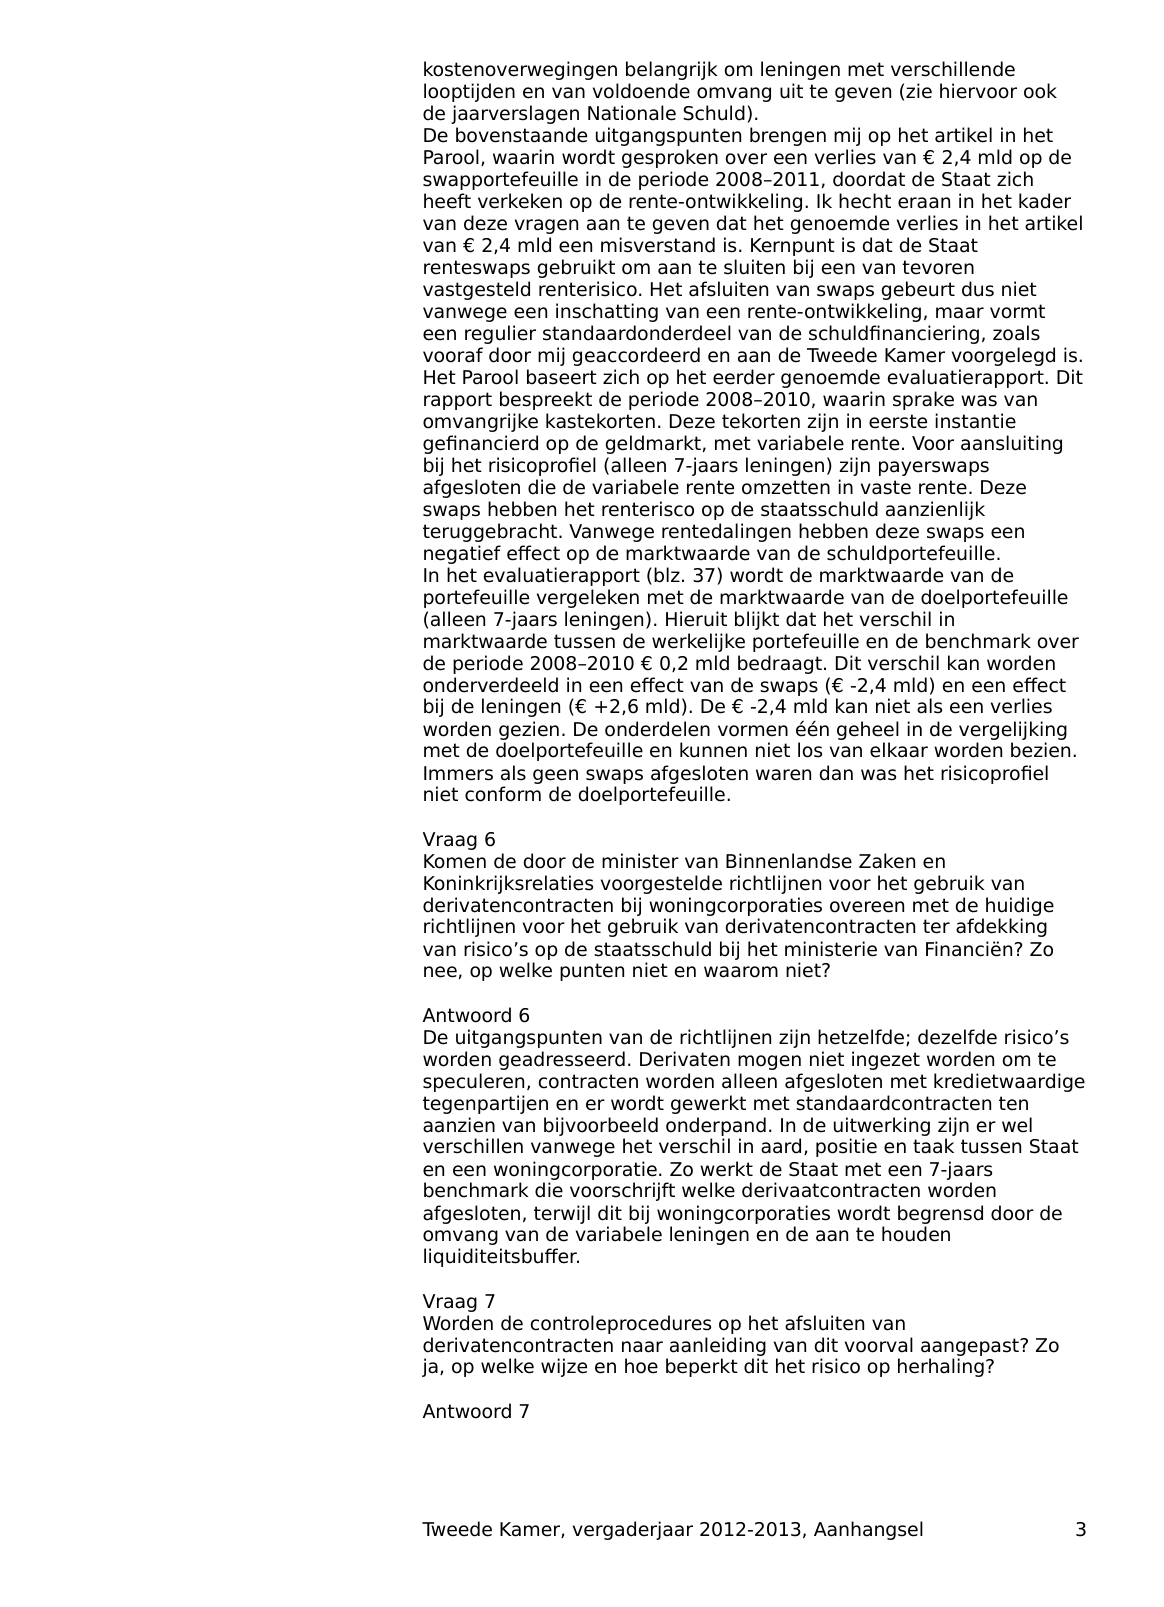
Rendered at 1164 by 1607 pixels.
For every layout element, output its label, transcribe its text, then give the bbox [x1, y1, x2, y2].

text Het Parool baseert zich op het eerder genoemde evaluatierapport. Dit rapport bespreekt de periode 2008–2010, waarin sprake was van omvangrijke kastekorten. Deze tekorten zijn in eerste instantie gefinancierd op de geldmarkt, met variabele rente. Voor aansluiting bij het risicoprofiel (alleen 7-jaars leningen) zijn payerswaps afgesloten die de variabele rente omzetten in vaste rente. Deze swaps hebben het renterisco op de staatsschuld aanzienlijk teruggebracht. Vanwege rentedalingen hebben deze swaps een negatief effect op de marktwaarde van de schuldportefeuille. [422, 367, 1087, 564]
text De uitgangspunten van de richtlijnen zijn hetzelfde; dezelfde risico’s worden geadresseerd. Derivaten mogen niet ingezet worden om te speculeren, contracten worden alleen afgesloten met kredietwaardige tegenpartijen en er wordt gewerkt met standaardcontracten ten aanzien van bijvoorbeeld onderpand. In de uitwerking zijn er wel verschillen vanwege het verschil in aard, positie en taak tussen Staat en een woningcorporatie. Zo werkt de Staat met een 7-jaars benchmark die voorschrijft welke derivaatcontracten worden afgesloten, terwijl dit bij woningcorporaties wordt begrensd door de omvang van de variabele leningen en de aan te houden liquiditeitsbuffer. [422, 1027, 1087, 1268]
text Komen de door de minister van Binnenlandse Zaken en Koninkrijksrelaties voorgestelde richtlijnen voor het gebruik van derivatencontracten bij woningcorporaties overeen met de huidige richtlijnen voor het gebruik van derivatencontracten ter afdekking van risico’s op de staatsschuld bij het ministerie van Financiën? Zo nee, op welke punten niet en waarom niet? [422, 851, 1087, 982]
text De bovenstaande uitgangspunten brengen mij op het artikel in het Parool, waarin wordt gesproken over een verlies van € 2,4 mld op de swapportefeuille in de periode 2008–2011, doordat de Staat zich heeft verkeken op de rente-ontwikkeling. Ik hecht eraan in het kader van deze vragen aan te geven dat het genoemde verlies in het artikel van € 2,4 mld een misverstand is. Kernpunt is dat de Staat renteswaps gebruikt om aan te sluiten bij een van tevoren vastgesteld renterisico. Het afsluiten van swaps gebeurt dus niet vanwege een inschatting van een rente-ontwikkeling, maar vormt een regulier standaardonderdeel van de schuldfinanciering, zoals vooraf door mij geaccordeerd en aan de Tweede Kamer voorgelegd is. [422, 125, 1087, 367]
text Antwoord 7 [422, 1401, 1087, 1423]
text Vraag 6 [422, 828, 1087, 851]
text Antwoord 6 [422, 1004, 1087, 1027]
text In het evaluatierapport (blz. 37) wordt de marktwaarde van de portefeuille vergeleken met de marktwaarde van de doelportefeuille (alleen 7-jaars leningen). Hieruit blijkt dat het verschil in marktwaarde tussen de werkelijke portefeuille en de benchmark over de periode 2008–2010 € 0,2 mld bedraagt. Dit verschil kan worden onderverdeeld in een effect van de swaps (€ -2,4 mld) en een effect bij de leningen (€ +2,6 mld). De € -2,4 mld kan niet als een verlies worden gezien. De onderdelen vormen één geheel in de vergelijking met de doelportefeuille en kunnen niet los van elkaar worden bezien. Immers als geen swaps afgesloten waren dan was het risicoprofiel niet conform de doelportefeuille. [422, 564, 1087, 806]
text Worden de controleprocedures op het afsluiten van derivatencontracten naar aanleiding van dit voorval aangepast? Zo ja, op welke wijze en hoe beperkt dit het risico op herhaling? [422, 1312, 1087, 1378]
text Vraag 7 [422, 1291, 1087, 1312]
text kostenoverwegingen belangrijk om leningen met verschillende looptijden en van voldoende omvang uit te geven (zie hiervoor ook de jaarverslagen Nationale Schuld). [422, 59, 1087, 125]
